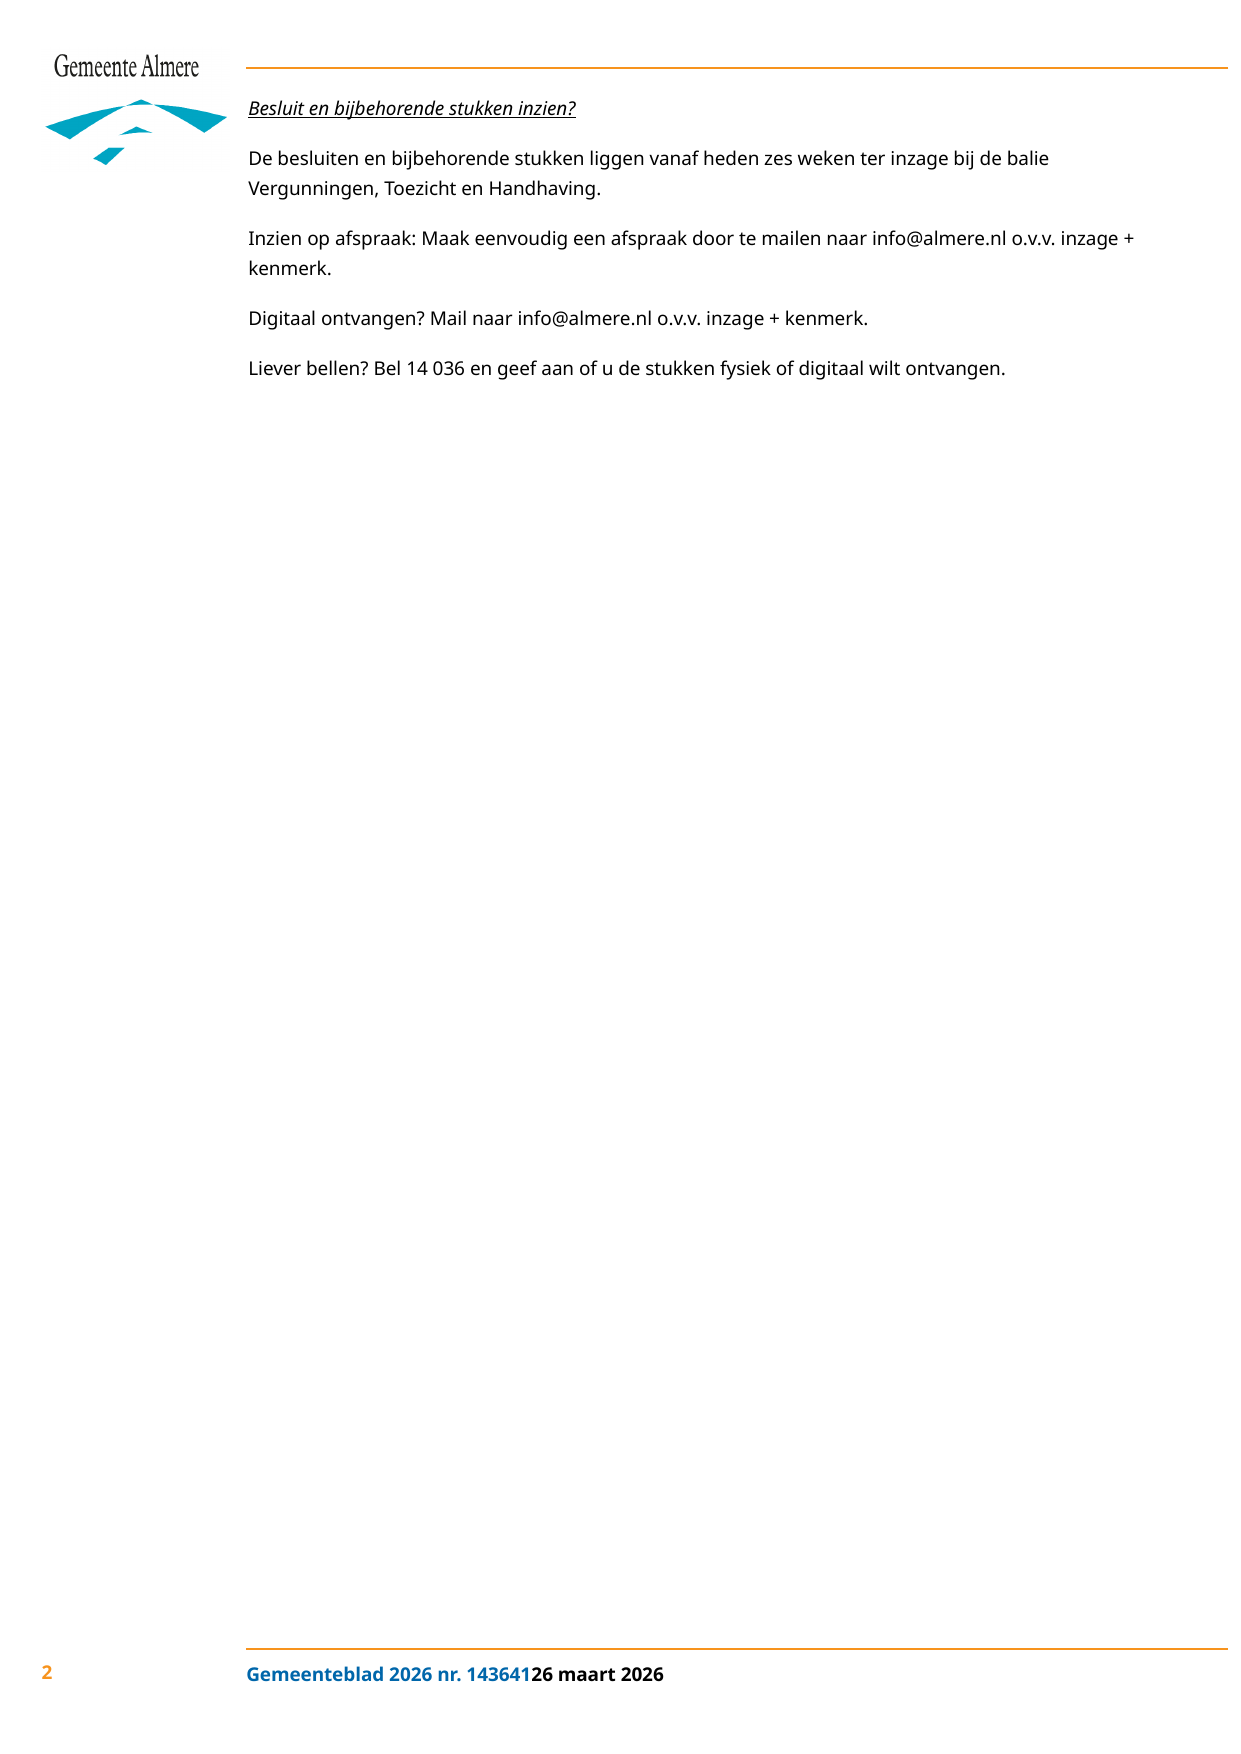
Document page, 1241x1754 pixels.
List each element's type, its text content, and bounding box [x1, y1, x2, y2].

picture [41, 47, 231, 172]
text Liever bellen? Bel 14 036 en geef aan of u de stukken fysiek of digitaal wilt ontvangen. [248, 356, 1152, 381]
text Digitaal ontvangen? Mail naar info@almere.nl o.v.v. inzage + kenmerk. [248, 305, 1152, 331]
text De besluiten en bijbehorende stukken liggen vanaf heden zes weken ter inzage bij de balie Vergunningen, Toezicht en Handhaving. [248, 145, 1152, 201]
text Besluit en bijbehorende stukken inzien? [248, 95, 1152, 121]
text Inzien op afspraak: Maak eenvoudig een afspraak door te mailen naar info@almere.nl o.v.v. inzage + kenmerk. [248, 225, 1152, 281]
